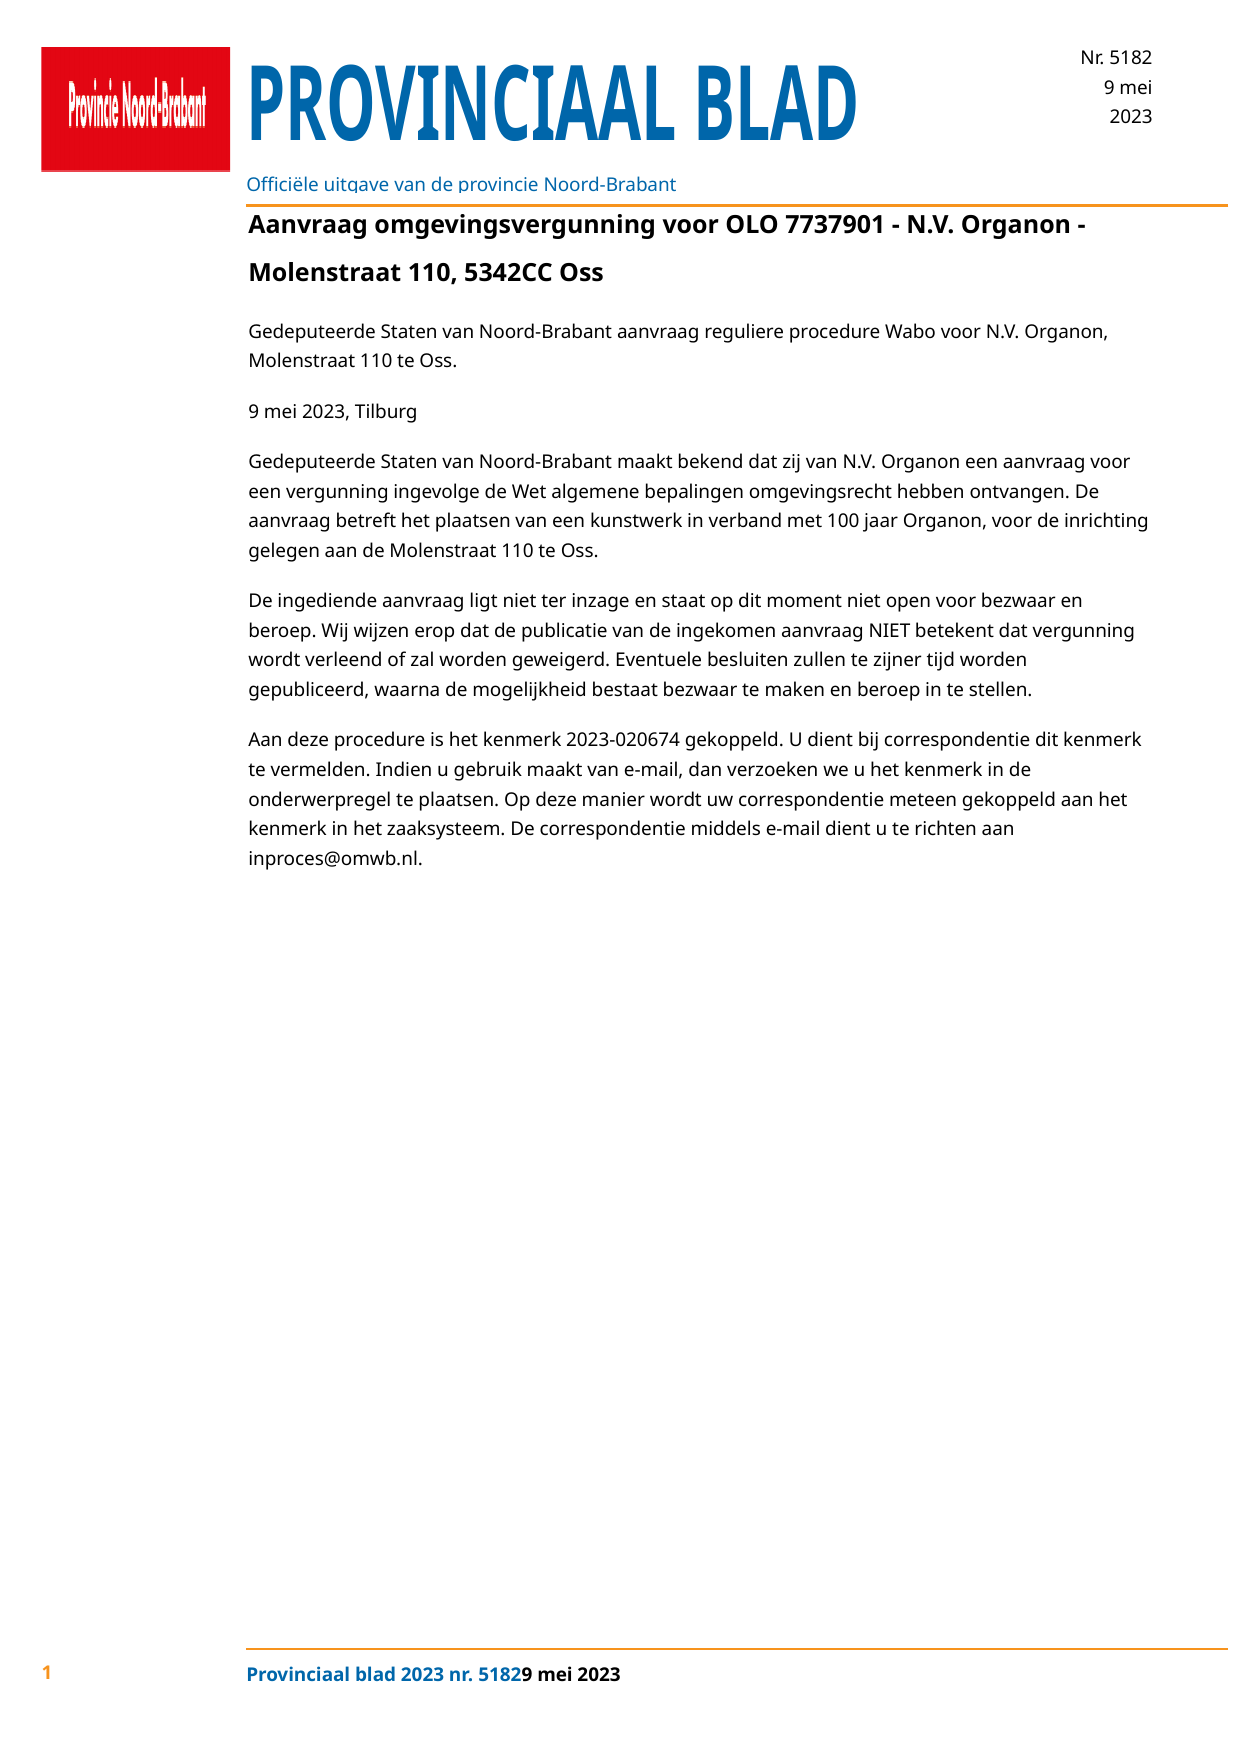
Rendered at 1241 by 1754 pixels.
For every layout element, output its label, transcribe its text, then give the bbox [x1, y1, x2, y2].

text Aan deze procedure is het kenmerk 2023-020674 gekoppeld. U dient bij correspondentie dit kenmerk te vermelden. Indien u gebruik maakt van e-mail, dan verzoeken we u het kenmerk in de onderwerpregel te plaatsen. Op deze manier wordt uw correspondentie meteen gekoppeld aan het kenmerk in het zaaksysteem. De correspondentie middels e-mail dient u te richten aan inproces@omwb.nl. [248, 727, 1152, 871]
text 9 mei 2023, Tilburg [248, 398, 1152, 424]
picture [41, 47, 231, 172]
text De ingediende aanvraag ligt niet ter inzage en staat op dit moment niet open voor bezwaar en beroep. Wij wijzen erop dat de publicatie van de ingekomen aanvraag NIET betekent dat vergunning wordt verleend of zal worden geweigerd. Eventuele besluiten zullen te zijner tijd worden gepubliceerd, waarna de mogelijkheid bestaat bezwaar te maken en beroep in te stellen. [248, 587, 1152, 702]
text Gedeputeerde Staten van Noord-Brabant maakt bekend dat zij van N.V. Organon een aanvraag voor een vergunning ingevolge de Wet algemene bepalingen omgevingsrecht hebben ontvangen. De aanvraag betreft het plaatsen van een kunstwerk in verband met 100 jaar Organon, voor de inrichting gelegen aan de Molenstraat 110 te Oss. [248, 448, 1152, 563]
text Gedeputeerde Staten van Noord-Brabant aanvraag reguliere procedure Wabo voor N.V. Organon, Molenstraat 110 te Oss. [248, 318, 1152, 373]
text Aanvraag omgevingsvergunning voor OLO 7737901 - N.V. Organon - Molenstraat 110, 5342CC Oss [248, 207, 1152, 288]
